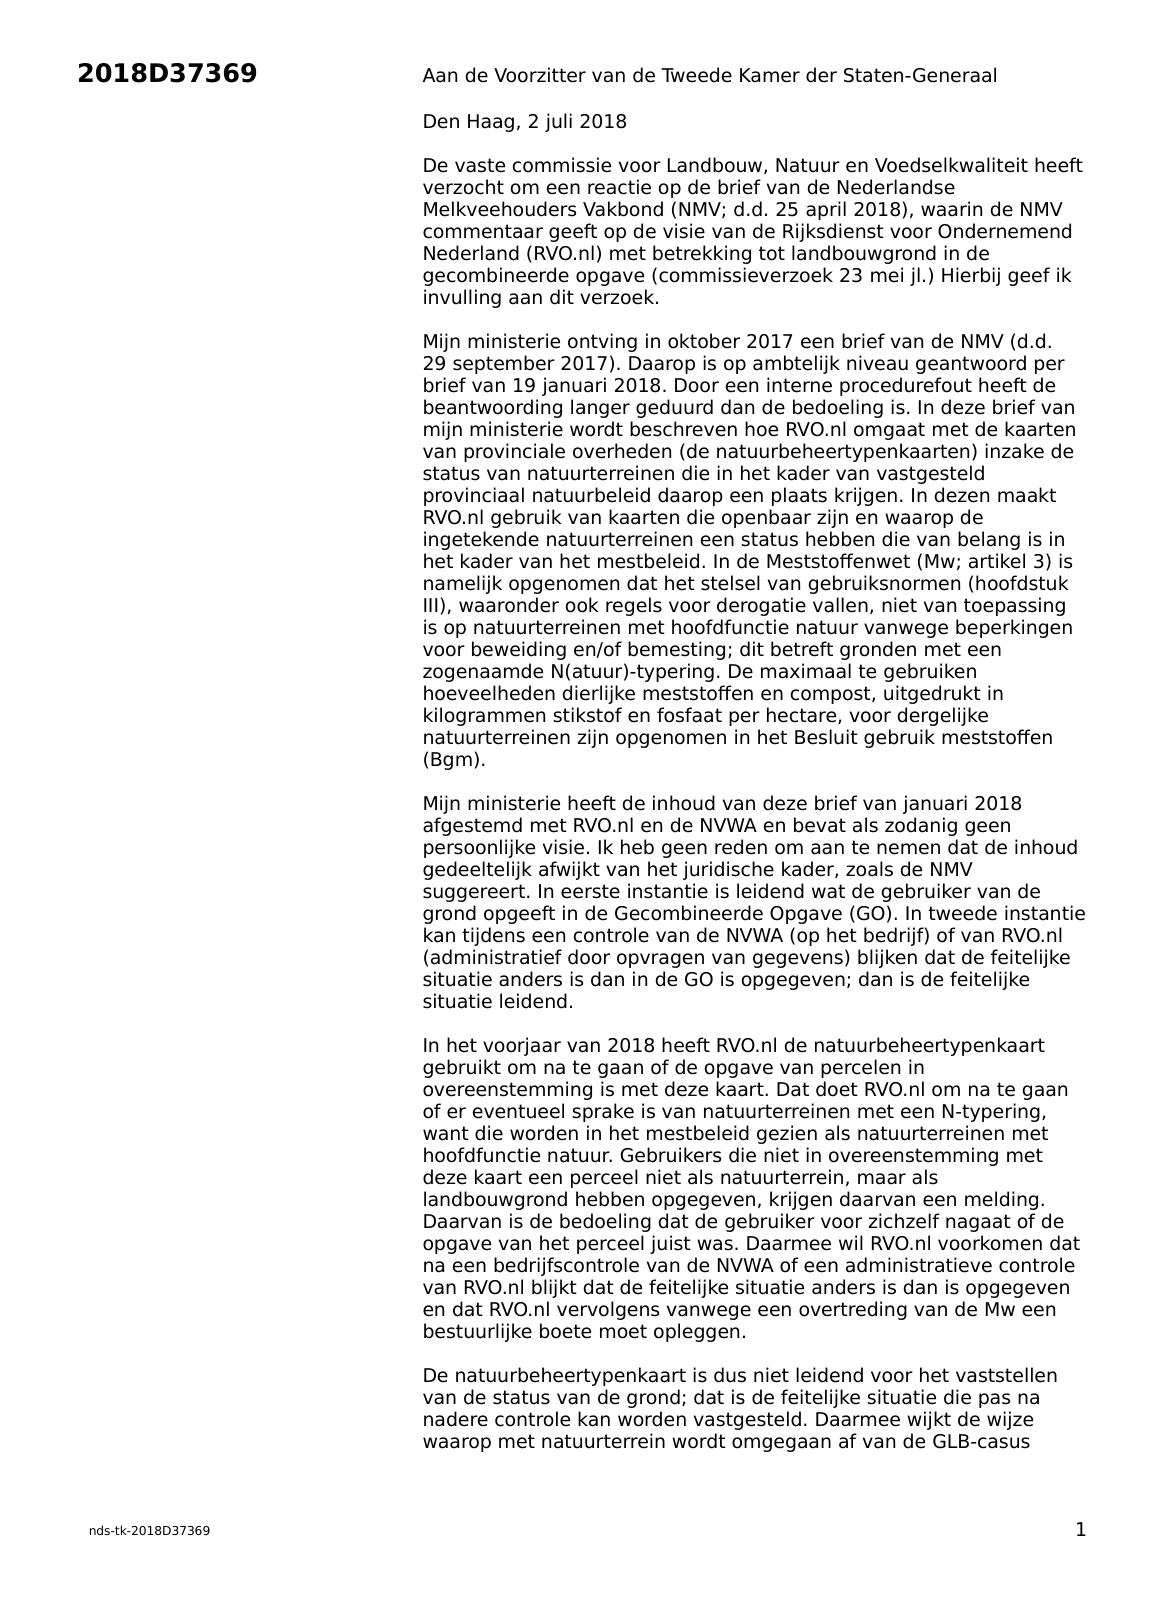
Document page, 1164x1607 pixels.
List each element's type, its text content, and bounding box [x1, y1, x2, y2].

text 2018D37369 Aan de Voorzitter van de Tweede Kamer der Staten-Generaal [77, 59, 1087, 89]
text Den Haag, 2 juli 2018 [422, 111, 1087, 133]
text De vaste commissie voor Landbouw, Natuur en Voedselkwaliteit heeft verzocht om een reactie op de brief van de Nederlandse Melkveehouders Vakbond (NMV; d.d. 25 april 2018), waarin de NMV commentaar geeft op de visie van de Rijksdienst voor Ondernemend Nederland (RVO.nl) met betrekking tot landbouwgrond in de gecombineerde opgave (commissieverzoek 23 mei jl.) Hierbij geef ik invulling aan dit verzoek. [422, 155, 1087, 309]
text Mijn ministerie heeft de inhoud van deze brief van januari 2018 afgestemd met RVO.nl en de NVWA en bevat als zodanig geen persoonlijke visie. Ik heb geen reden om aan te nemen dat de inhoud gedeeltelijk afwijkt van het juridische kader, zoals de NMV suggereert. In eerste instantie is leidend wat de gebruiker van de grond opgeeft in de Gecombineerde Opgave (GO). In tweede instantie kan tijdens een controle van de NVWA (op het bedrijf) of van RVO.nl (administratief door opvragen van gegevens) blijken dat de feitelijke situatie anders is dan in de GO is opgegeven; dan is de feitelijke situatie leidend. [422, 793, 1087, 1013]
text nds-tk-2018D37369 [88, 1524, 323, 1538]
text Mijn ministerie ontving in oktober 2017 een brief van de NMV (d.d. 29 september 2017). Daarop is op ambtelijk niveau geantwoord per brief van 19 januari 2018. Door een interne procedurefout heeft de beantwoording langer geduurd dan de bedoeling is. In deze brief van mijn ministerie wordt beschreven hoe RVO.nl omgaat met de kaarten van provinciale overheden (de natuurbeheertypenkaarten) inzake de status van natuurterreinen die in het kader van vastgesteld provinciaal natuurbeleid daarop een plaats krijgen. In dezen maakt RVO.nl gebruik van kaarten die openbaar zijn en waarop de ingetekende natuurterreinen een status hebben die van belang is in het kader van het mestbeleid. In de Meststoffenwet (Mw; artikel 3) is namelijk opgenomen dat het stelsel van gebruiksnormen (hoofdstuk III), waaronder ook regels voor derogatie vallen, niet van toepassing is op natuurterreinen met hoofdfunctie natuur vanwege beperkingen voor beweiding en/of bemesting; dit betreft gronden met een zogenaamde N(atuur)-typering. De maximaal te gebruiken hoeveelheden dierlijke meststoffen en compost, uitgedrukt in kilogrammen stikstof en fosfaat per hectare, voor dergelijke natuurterreinen zijn opgenomen in het Besluit gebruik meststoffen (Bgm). [422, 331, 1087, 771]
text De natuurbeheertypenkaart is dus niet leidend voor het vaststellen van de status van de grond; dat is de feitelijke situatie die pas na nadere controle kan worden vastgesteld. Daarmee wijkt de wijze waarop met natuurterrein wordt omgegaan af van de GLB-casus [422, 1365, 1087, 1453]
text In het voorjaar van 2018 heeft RVO.nl de natuurbeheertypenkaart gebruikt om na te gaan of de opgave van percelen in overeenstemming is met deze kaart. Dat doet RVO.nl om na te gaan of er eventueel sprake is van natuurterreinen met een N-typering, want die worden in het mestbeleid gezien als natuurterreinen met hoofdfunctie natuur. Gebruikers die niet in overeenstemming met deze kaart een perceel niet als natuurterrein, maar als landbouwgrond hebben opgegeven, krijgen daarvan een melding. Daarvan is de bedoeling dat de gebruiker voor zichzelf nagaat of de opgave van het perceel juist was. Daarmee wil RVO.nl voorkomen dat na een bedrijfscontrole van de NVWA of een administratieve controle van RVO.nl blijkt dat de feitelijke situatie anders is dan is opgegeven en dat RVO.nl vervolgens vanwege een overtreding van de Mw een bestuurlijke boete moet opleggen. [422, 1035, 1087, 1343]
